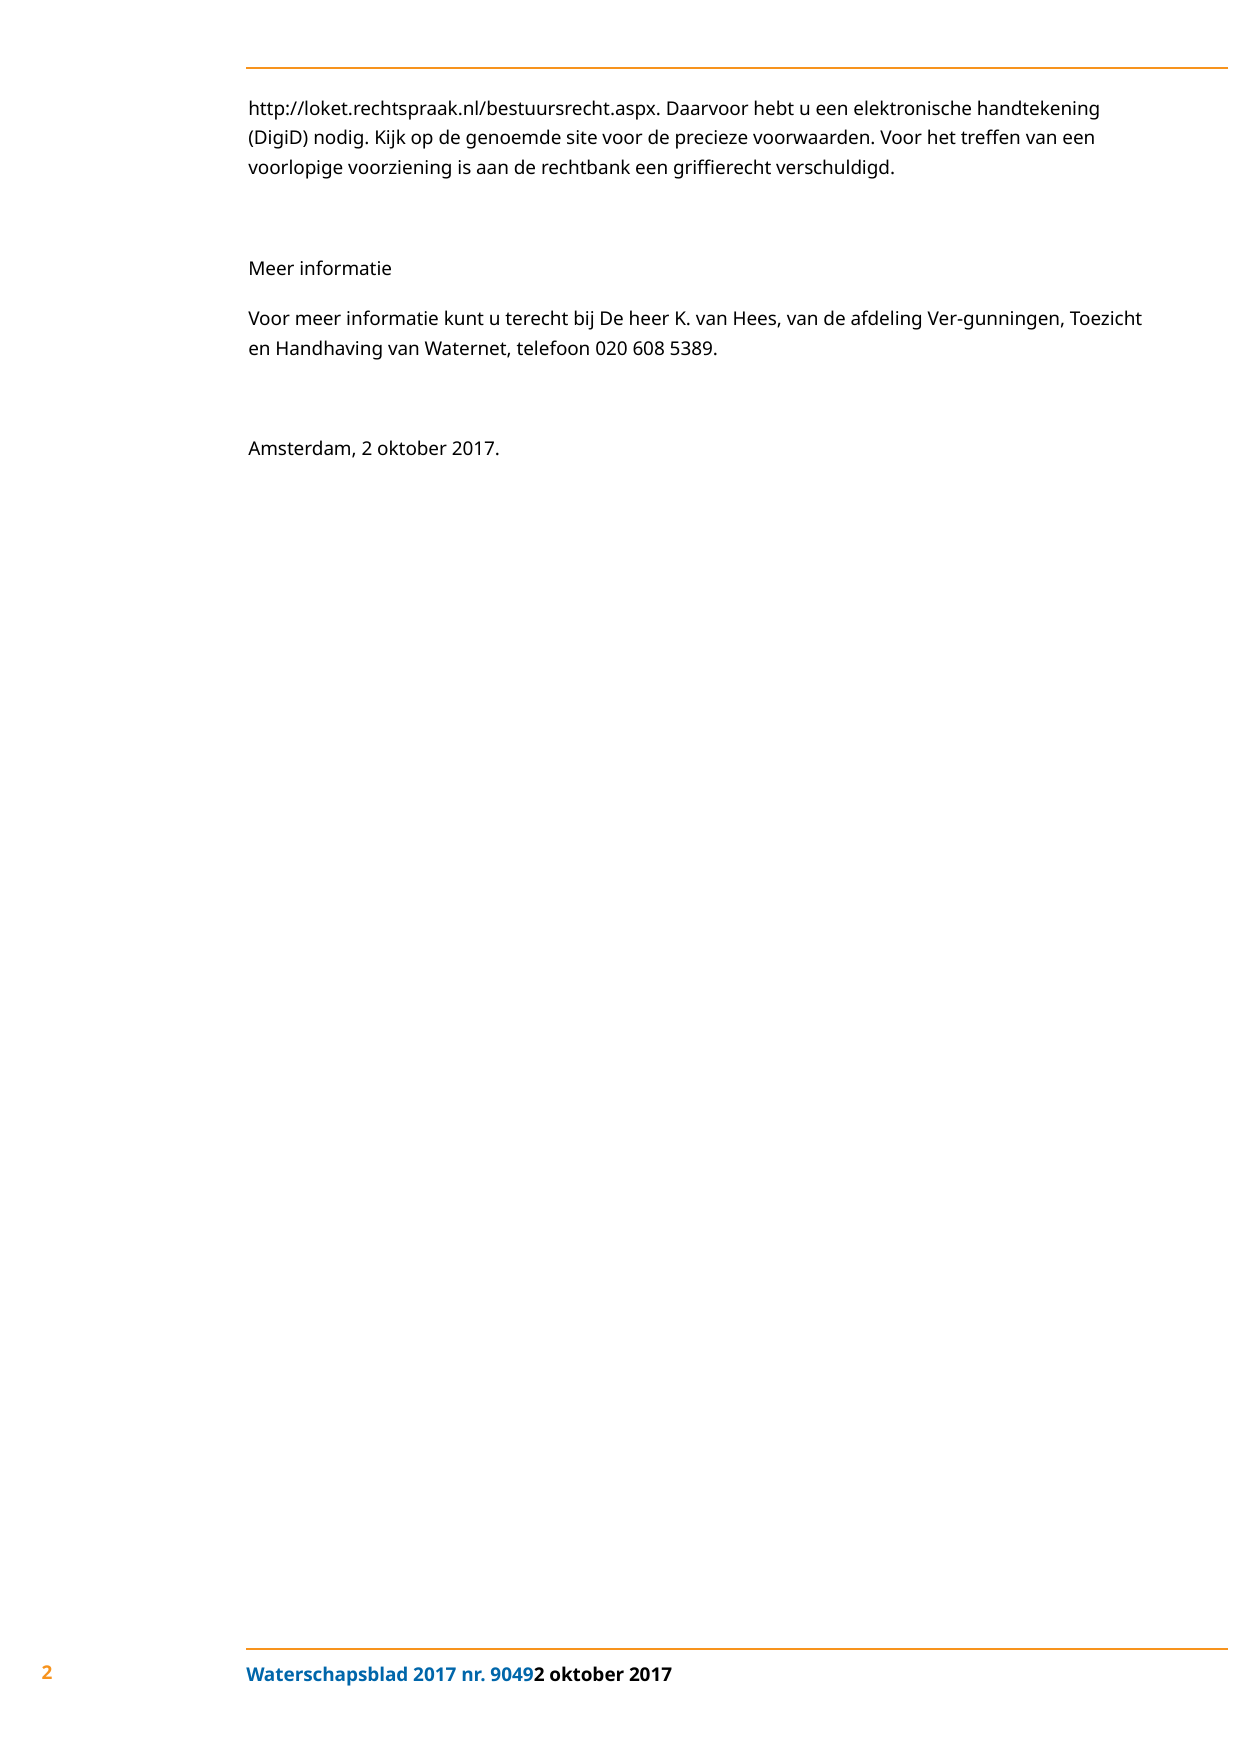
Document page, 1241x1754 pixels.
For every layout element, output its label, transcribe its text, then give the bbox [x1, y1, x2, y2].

text Amsterdam, 2 oktober 2017. [248, 436, 1152, 461]
text Voor meer informatie kunt u terecht bij De heer K. van Hees, van de afdeling Ver-gunningen, Toezicht en Handhaving van Waternet, telefoon 020 608 5389. [248, 305, 1152, 361]
picture [41, 47, 231, 172]
text http://loket.rechtspraak.nl/bestuursrecht.aspx. Daarvoor hebt u een elektronische handtekening (DigiD) nodig. Kijk op de genoemde site voor de precieze voorwaarden. Voor het treffen van een voorlopige voorziening is aan de rechtbank een griffierecht verschuldigd. [248, 95, 1152, 180]
text Meer informatie [248, 255, 1152, 281]
